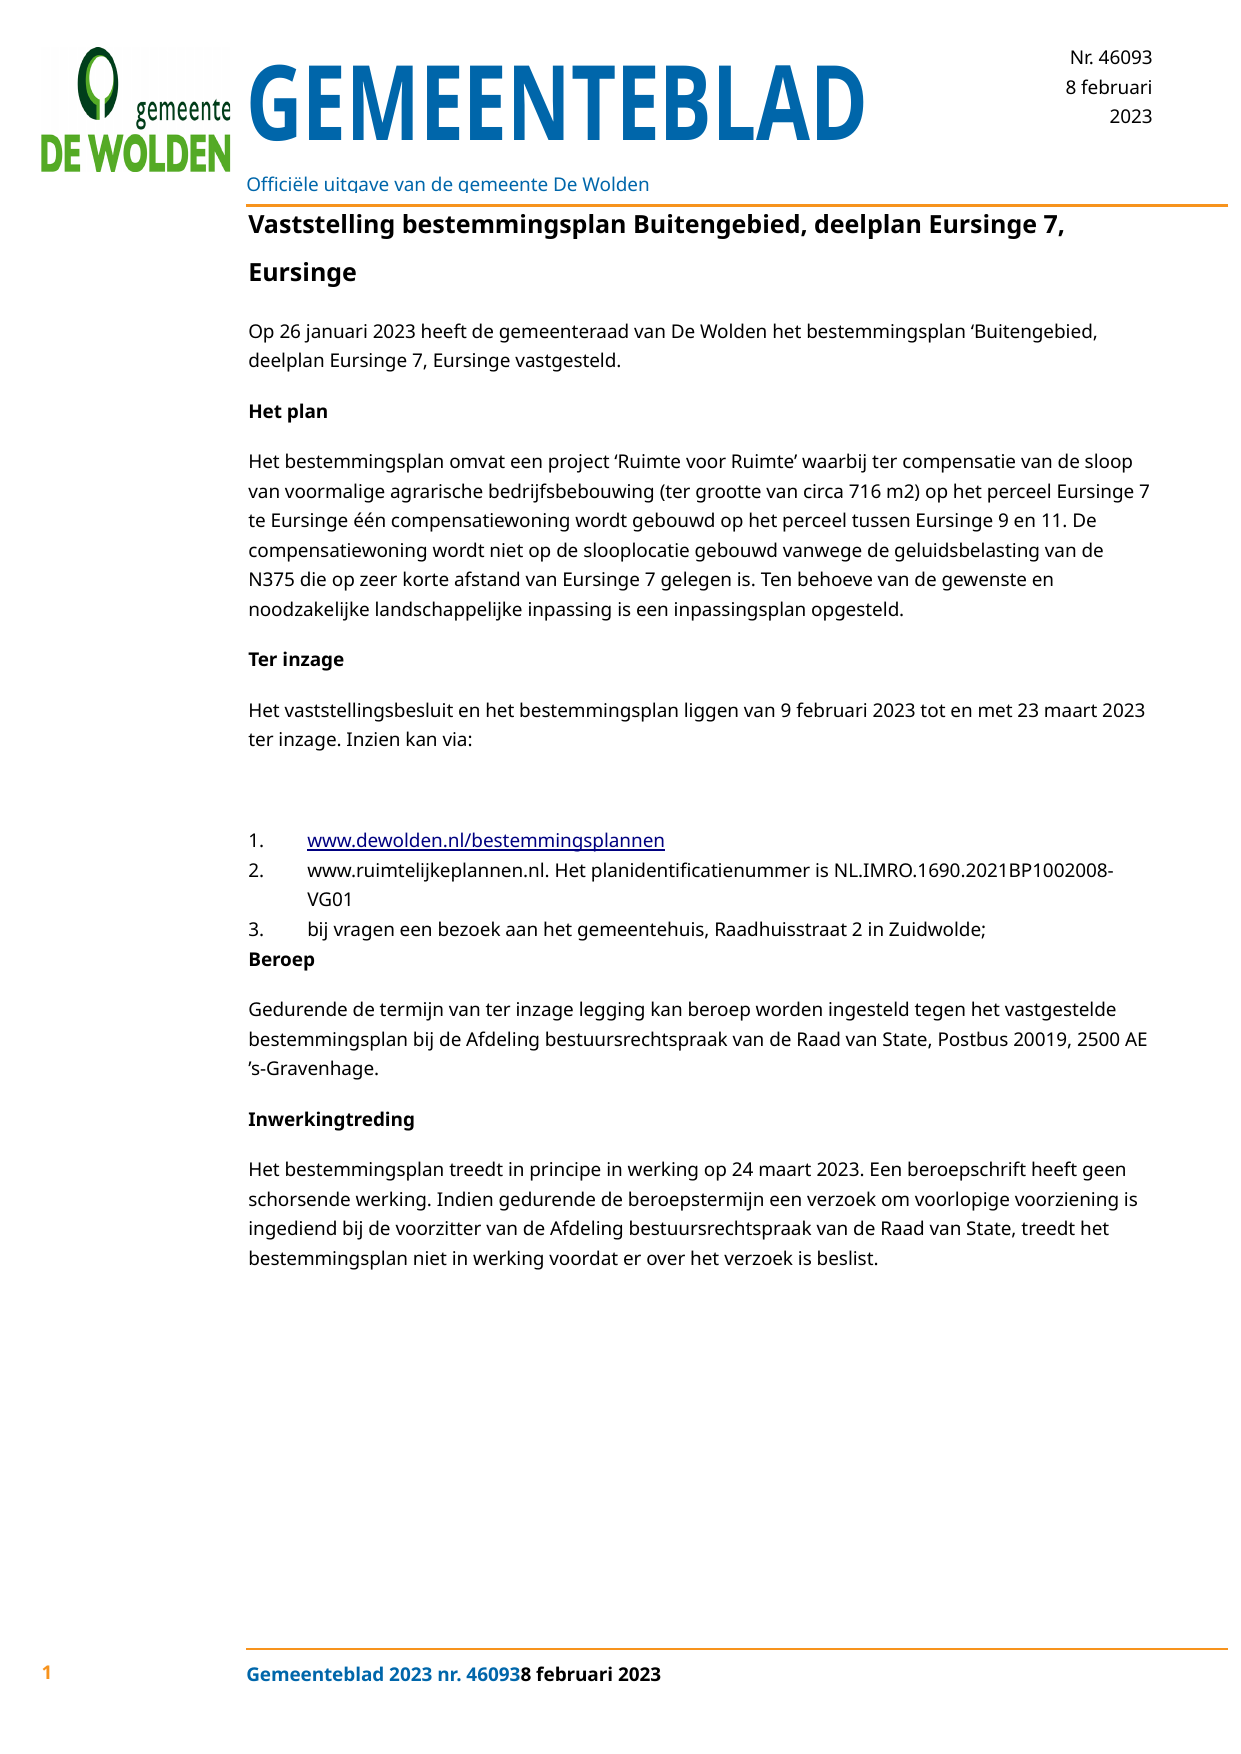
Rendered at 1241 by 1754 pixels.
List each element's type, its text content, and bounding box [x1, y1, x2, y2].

list bij vragen een bezoek aan het gemeentehuis, Raadhuisstraat 2 in Zuidwolde; [248, 916, 1152, 942]
text Het vaststellingsbesluit en het bestemmingsplan liggen van 9 februari 2023 tot en met 23 maart 2023 ter inzage. Inzien kan via: [248, 697, 1152, 752]
text Het bestemmingsplan treedt in principe in werking op 24 maart 2023. Een beroepschrift heeft geen schorsende werking. Indien gedurende de beroepstermijn een verzoek om voorlopige voorziening is ingediend bij de voorzitter van de Afdeling bestuursrechtspraak van de Raad van State, treedt het bestemmingsplan niet in werking voordat er over het verzoek is beslist. [248, 1156, 1152, 1271]
text Beroep [248, 946, 1152, 972]
text Het plan [248, 398, 1152, 424]
text Ter inzage [248, 647, 1152, 672]
text Gedurende de termijn van ter inzage legging kan beroep worden ingesteld tegen het vastgestelde bestemmingsplan bij de Afdeling bestuursrechtspraak van de Raad van State, Postbus 20019, 2500 AE ’s-Gravenhage. [248, 996, 1152, 1081]
text Het bestemmingsplan omvat een project ‘Ruimte voor Ruimte’ waarbij ter compensatie van de sloop van voormalige agrarische bedrijfsbebouwing (ter grootte van circa 716 m2) op het perceel Eursinge 7 te Eursinge één compensatiewoning wordt gebouwd op het perceel tussen Eursinge 9 en 11. De compensatiewoning wordt niet op de slooplocatie gebouwd vanwege de geluidsbelasting van de N375 die op zeer korte afstand van Eursinge 7 gelegen is. Ten behoeve van de gewenste en noodzakelijke landschappelijke inpassing is een inpassingsplan opgesteld. [248, 448, 1152, 622]
list www.ruimtelijkeplannen.nl. Het planidentificatienummer is NL.IMRO.1690.2021BP1002008-VG01 [248, 857, 1152, 912]
list www.dewolden.nl/bestemmingsplannen [248, 827, 1152, 853]
text Inwerkingtreding [248, 1106, 1152, 1132]
text Vaststelling bestemmingsplan Buitengebied, deelplan Eursinge 7, Eursinge [248, 207, 1152, 288]
text Op 26 januari 2023 heeft de gemeenteraad van De Wolden het bestemmingsplan ‘Buitengebied, deelplan Eursinge 7, Eursinge vastgesteld. [248, 318, 1152, 373]
picture [41, 47, 231, 172]
